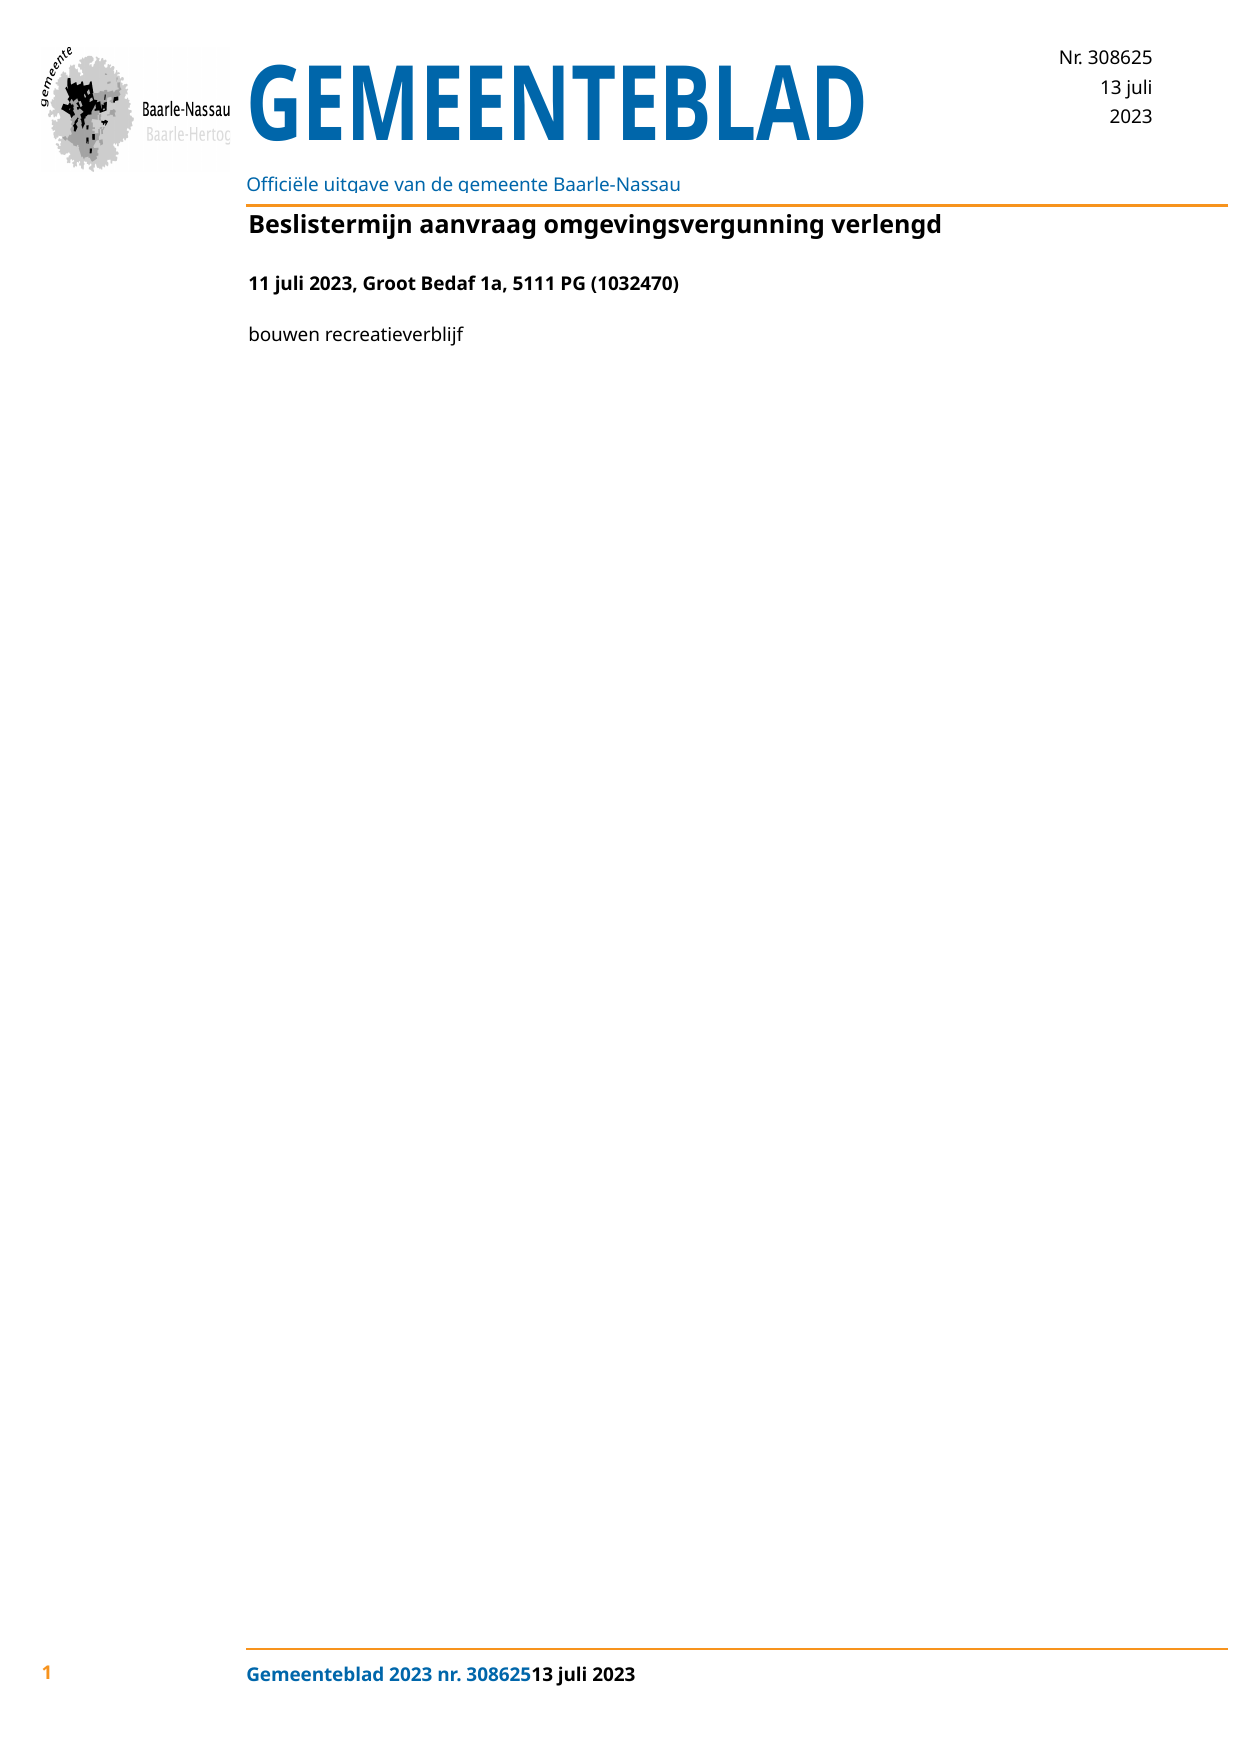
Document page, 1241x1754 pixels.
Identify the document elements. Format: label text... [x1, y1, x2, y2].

text 11 juli 2023, Groot Bedaf 1a, 5111 PG (1032470) [248, 270, 1152, 296]
text Beslistermijn aanvraag omgevingsvergunning verlengd [248, 207, 1152, 241]
picture [41, 47, 231, 172]
text bouwen recreatieverblijf [248, 321, 1152, 346]
